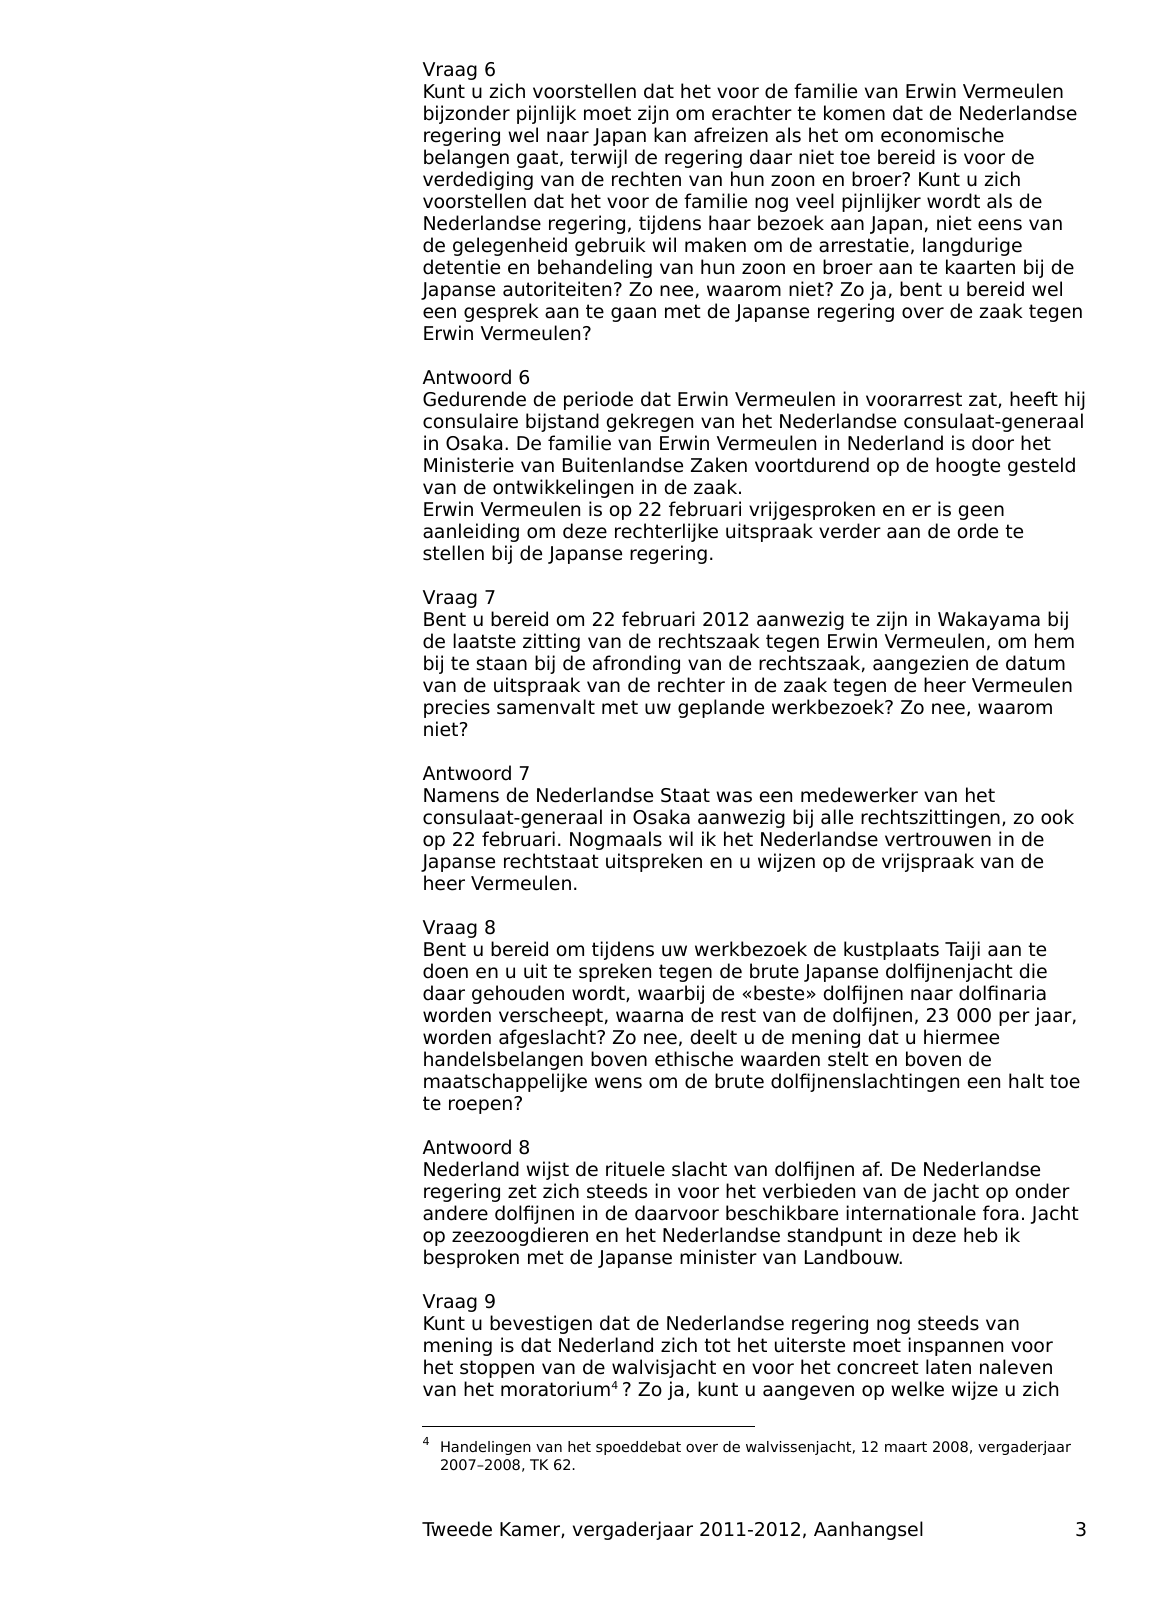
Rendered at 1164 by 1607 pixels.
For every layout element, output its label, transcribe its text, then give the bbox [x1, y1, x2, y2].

text Antwoord 6 [422, 367, 1087, 389]
text Vraag 8 [422, 917, 1087, 939]
text Gedurende de periode dat Erwin Vermeulen in voorarrest zat, heeft hij consulaire bijstand gekregen van het Nederlandse consulaat-generaal in Osaka. De familie van Erwin Vermeulen in Nederland is door het Ministerie van Buitenlandse Zaken voortdurend op de hoogte gesteld van de ontwikkelingen in de zaak. [422, 389, 1087, 499]
text Nederland wijst de rituele slacht van dolfijnen af. De Nederlandse regering zet zich steeds in voor het verbieden van de jacht op onder andere dolfijnen in de daarvoor beschikbare internationale fora. Jacht op zeezoogdieren en het Nederlandse standpunt in deze heb ik besproken met de Japanse minister van Landbouw. [422, 1159, 1087, 1269]
text Erwin Vermeulen is op 22 februari vrijgesproken en er is geen aanleiding om deze rechterlijke uitspraak verder aan de orde te stellen bij de Japanse regering. [422, 499, 1087, 565]
text Bent u bereid om tijdens uw werkbezoek de kustplaats Taiji aan te doen en u uit te spreken tegen de brute Japanse dolfijnenjacht die daar gehouden wordt, waarbij de «beste» dolfijnen naar dolfinaria worden verscheept, waarna de rest van de dolfijnen, 23 000 per jaar, worden afgeslacht? Zo nee, deelt u de mening dat u hiermee handelsbelangen boven ethische waarden stelt en boven de maatschappelijke wens om de brute dolfijnenslachtingen een halt toe te roepen? [422, 939, 1087, 1115]
text Namens de Nederlandse Staat was een medewerker van het consulaat-generaal in Osaka aanwezig bij alle rechtszittingen, zo ook op 22 februari. Nogmaals wil ik het Nederlandse vertrouwen in de Japanse rechtstaat uitspreken en u wijzen op de vrijspraak van de heer Vermeulen. [422, 785, 1087, 895]
text Kunt u zich voorstellen dat het voor de familie van Erwin Vermeulen bijzonder pijnlijk moet zijn om erachter te komen dat de Nederlandse regering wel naar Japan kan afreizen als het om economische belangen gaat, terwijl de regering daar niet toe bereid is voor de verdediging van de rechten van hun zoon en broer? Kunt u zich voorstellen dat het voor de familie nog veel pijnlijker wordt als de Nederlandse regering, tijdens haar bezoek aan Japan, niet eens van de gelegenheid gebruik wil maken om de arrestatie, langdurige detentie en behandeling van hun zoon en broer aan te kaarten bij de Japanse autoriteiten? Zo nee, waarom niet? Zo ja, bent u bereid wel een gesprek aan te gaan met de Japanse regering over de zaak tegen Erwin Vermeulen? [422, 81, 1087, 345]
text Handelingen van het spoeddebat over de walvissenjacht, 12 maart 2008, vergaderjaar 2007–2008, TK 62. [422, 1435, 1087, 1474]
text Vraag 6 [422, 59, 1087, 81]
text Kunt u bevestigen dat de Nederlandse regering nog steeds van mening is dat Nederland zich tot het uiterste moet inspannen voor het stoppen van de walvisjacht en voor het concreet laten naleven van het moratorium? Zo ja, kunt u aangeven op welke wijze u zich [422, 1313, 1087, 1401]
text Bent u bereid om 22 februari 2012 aanwezig te zijn in Wakayama bij de laatste zitting van de rechtszaak tegen Erwin Vermeulen, om hem bij te staan bij de afronding van de rechtszaak, aangezien de datum van de uitspraak van de rechter in de zaak tegen de heer Vermeulen precies samenvalt met uw geplande werkbezoek? Zo nee, waarom niet? [422, 609, 1087, 741]
text Antwoord 7 [422, 763, 1087, 785]
text Antwoord 8 [422, 1137, 1087, 1159]
text Vraag 7 [422, 587, 1087, 609]
text Vraag 9 [422, 1291, 1087, 1313]
